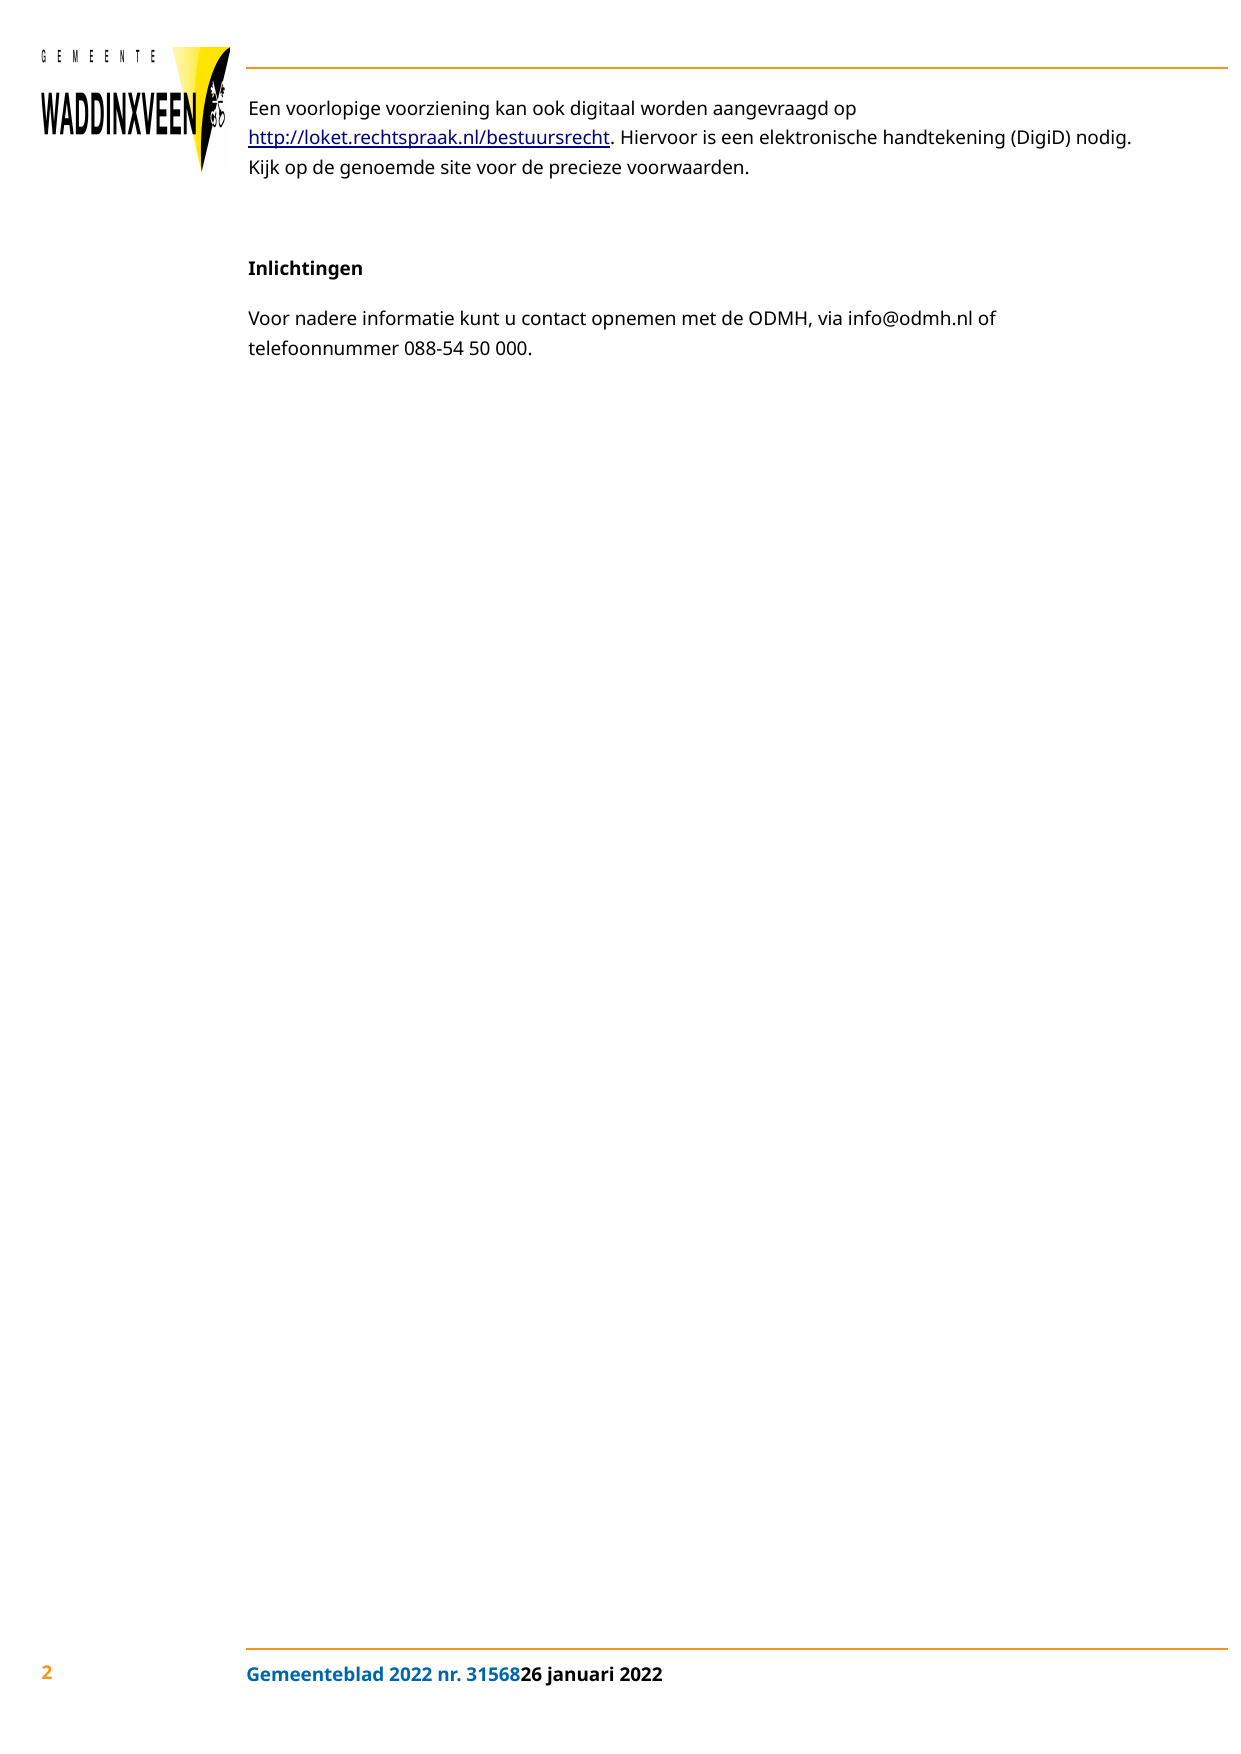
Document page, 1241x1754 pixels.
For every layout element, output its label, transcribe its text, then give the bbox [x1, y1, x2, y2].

picture [41, 47, 231, 172]
text Voor nadere informatie kunt u contact opnemen met de ODMH, via info@odmh.nl of telefoonnummer 088-54 50 000. [248, 305, 1152, 361]
text Inlichtingen [248, 255, 1152, 281]
text Een voorlopige voorziening kan ook digitaal worden aangevraagd op http://loket.rechtspraak.nl/bestuursrecht. Hiervoor is een elektronische handtekening (DigiD) nodig. Kijk op de genoemde site voor de precieze voorwaarden. [248, 95, 1152, 180]
